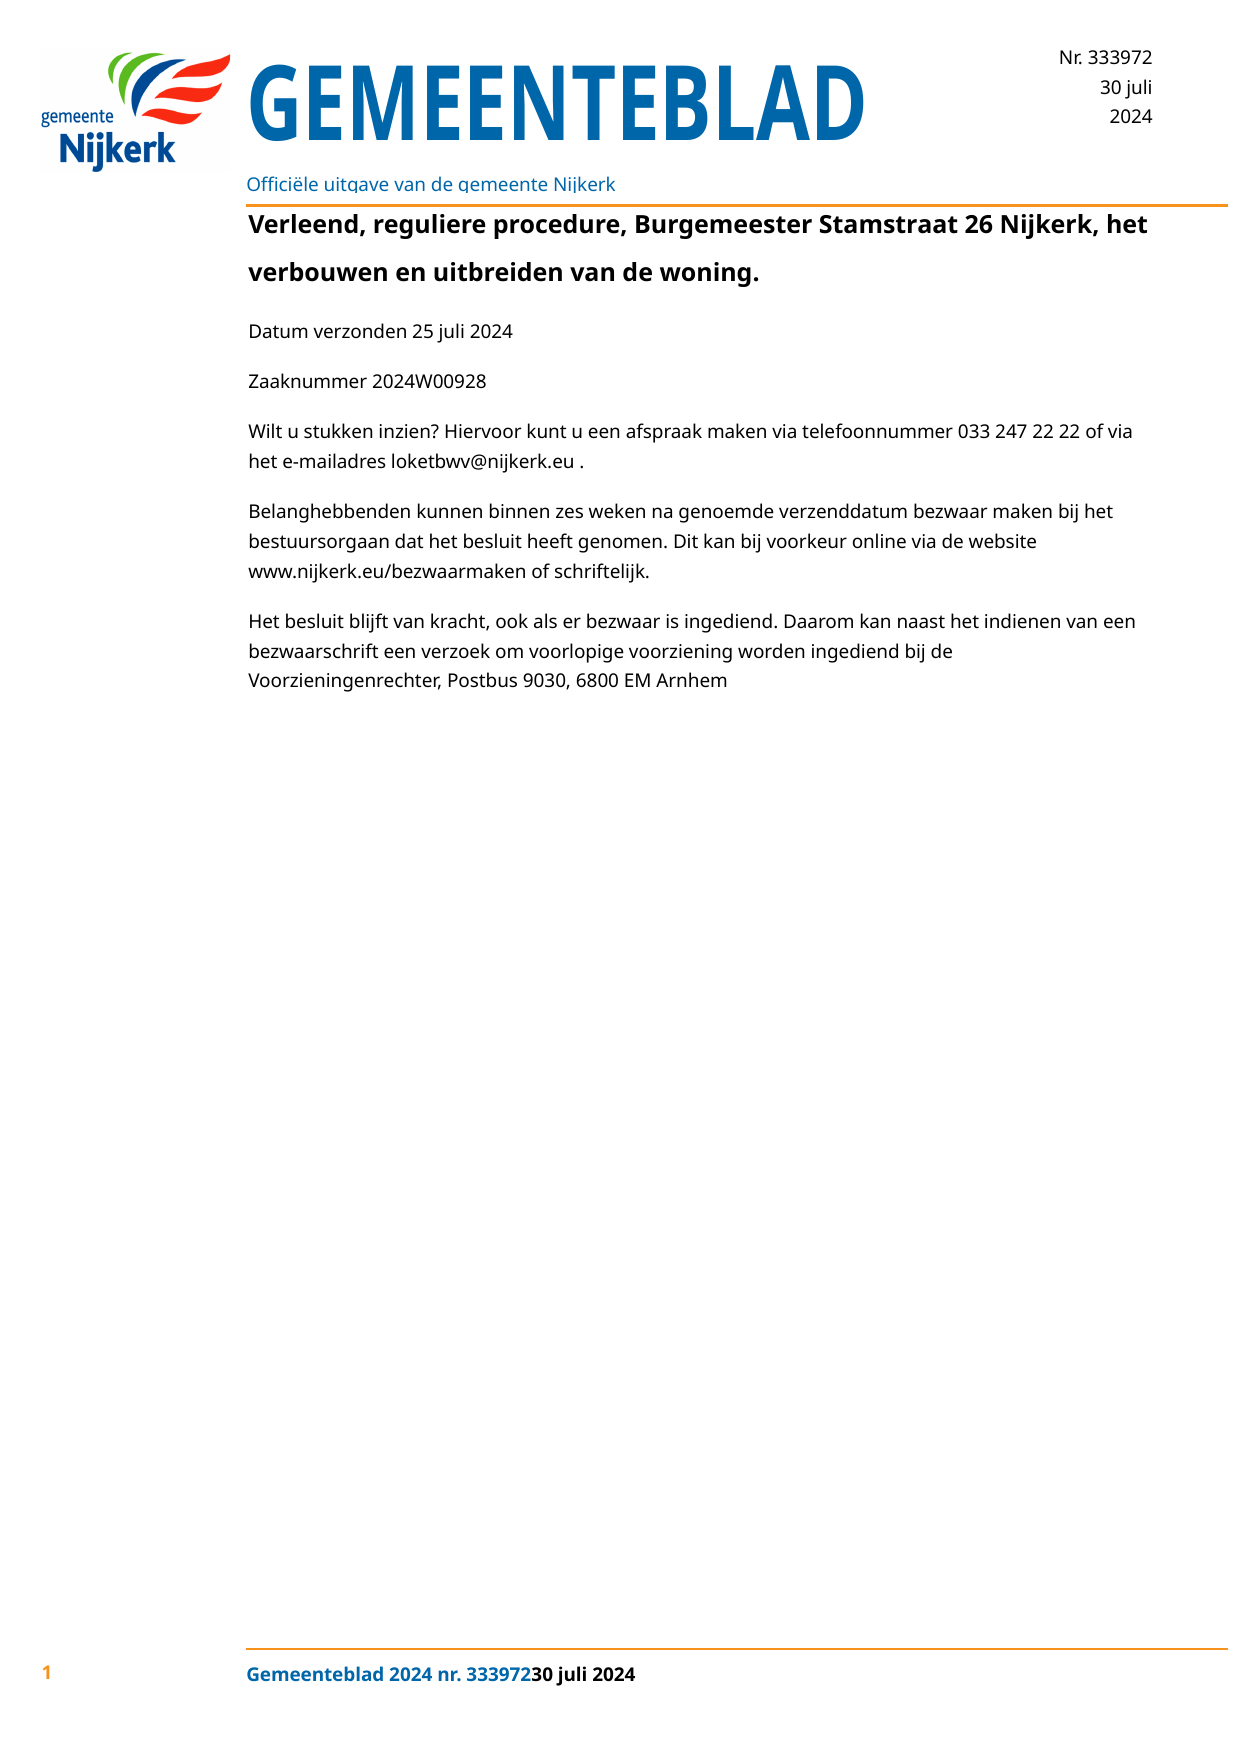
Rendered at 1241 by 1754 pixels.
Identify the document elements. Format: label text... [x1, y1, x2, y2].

text Het besluit blijft van kracht, ook als er bezwaar is ingediend. Daarom kan naast het indienen van een bezwaarschrift een verzoek om voorlopige voorziening worden ingediend bij de Voorzieningenrechter, Postbus 9030, 6800 EM Arnhem [248, 608, 1152, 693]
text Belanghebbenden kunnen binnen zes weken na genoemde verzenddatum bezwaar maken bij het bestuursorgaan dat het besluit heeft genomen. Dit kan bij voorkeur online via de website www.nijkerk.eu/bezwaarmaken of schriftelijk. [248, 499, 1152, 584]
picture [41, 47, 231, 172]
text Zaaknummer 2024W00928 [248, 368, 1152, 394]
text Wilt u stukken inzien? Hiervoor kunt u een afspraak maken via telefoonnummer 033 247 22 22 of via het e-mailadres loketbwv@nijkerk.eu . [248, 419, 1152, 474]
text Datum verzonden 25 juli 2024 [248, 318, 1152, 344]
text Verleend, reguliere procedure, Burgemeester Stamstraat 26 Nijkerk, het verbouwen en uitbreiden van de woning. [248, 207, 1152, 288]
